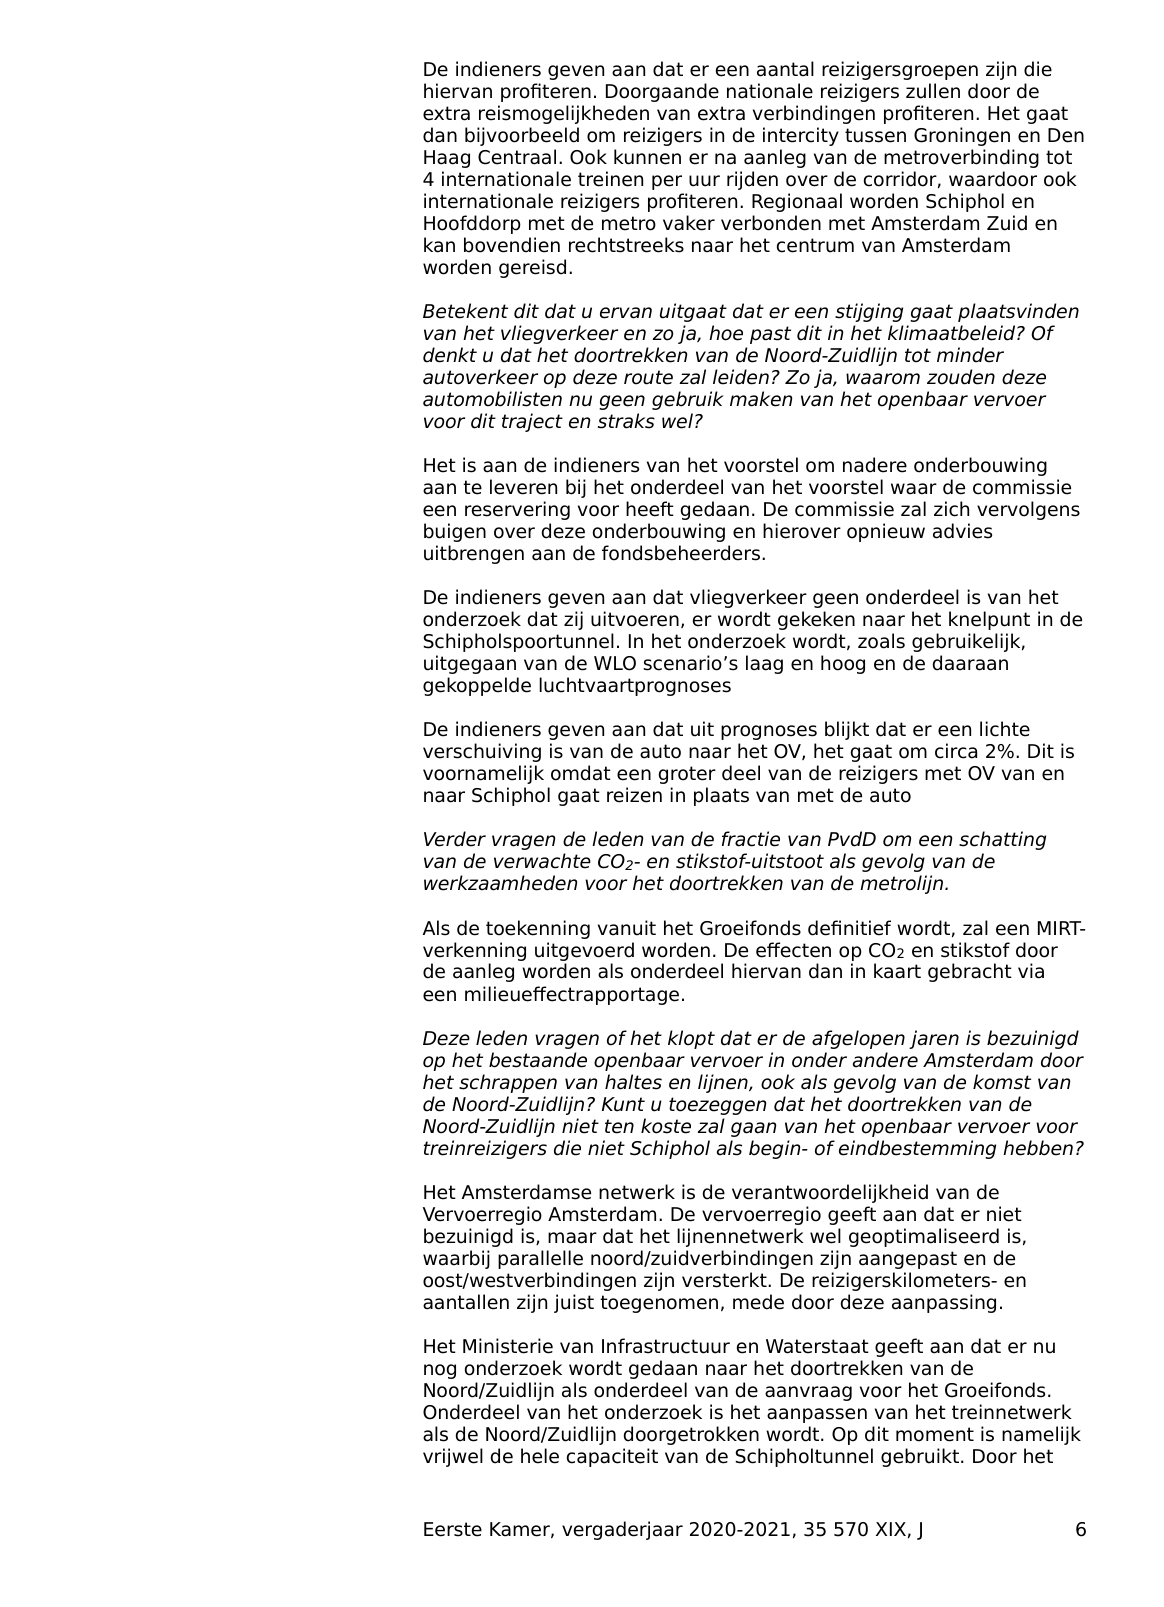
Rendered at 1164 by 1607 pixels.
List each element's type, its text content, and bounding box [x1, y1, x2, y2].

text Verder vragen de leden van de fractie van PvdD om een schatting van de verwachte CO2- en stikstof-uitstoot als gevolg van de werkzaamheden voor het doortrekken van de metrolijn. [422, 829, 1087, 895]
text Het Ministerie van Infrastructuur en Waterstaat geeft aan dat er nu nog onderzoek wordt gedaan naar het doortrekken van de Noord/Zuidlijn als onderdeel van de aanvraag voor het Groeifonds. Onderdeel van het onderzoek is het aanpassen van het treinnetwerk als de Noord/Zuidlijn doorgetrokken wordt. Op dit moment is namelijk vrijwel de hele capaciteit van de Schipholtunnel gebruikt. Door het [422, 1336, 1087, 1468]
text Het Amsterdamse netwerk is de verantwoordelijkheid van de Vervoerregio Amsterdam. De vervoerregio geeft aan dat er niet bezuinigd is, maar dat het lijnennetwerk wel geoptimaliseerd is, waarbij parallelle noord/zuidverbindingen zijn aangepast en de oost/westverbindingen zijn versterkt. De reizigerskilometers- en aantallen zijn juist toegenomen, mede door deze aanpassing. [422, 1182, 1087, 1313]
text Het is aan de indieners van het voorstel om nadere onderbouwing aan te leveren bij het onderdeel van het voorstel waar de commissie een reservering voor heeft gedaan. De commissie zal zich vervolgens buigen over deze onderbouwing en hierover opnieuw advies uitbrengen aan de fondsbeheerders. [422, 455, 1087, 565]
text De indieners geven aan dat uit prognoses blijkt dat er een lichte verschuiving is van de auto naar het OV, het gaat om circa 2%. Dit is voornamelijk omdat een groter deel van de reizigers met OV van en naar Schiphol gaat reizen in plaats van met de auto [422, 719, 1087, 807]
text De indieners geven aan dat er een aantal reizigersgroepen zijn die hiervan profiteren. Doorgaande nationale reizigers zullen door de extra reismogelijkheden van extra verbindingen profiteren. Het gaat dan bijvoorbeeld om reizigers in de intercity tussen Groningen en Den Haag Centraal. Ook kunnen er na aanleg van de metroverbinding tot 4 internationale treinen per uur rijden over de corridor, waardoor ook internationale reizigers profiteren. Regionaal worden Schiphol en Hoofddorp met de metro vaker verbonden met Amsterdam Zuid en kan bovendien rechtstreeks naar het centrum van Amsterdam worden gereisd. [422, 59, 1087, 279]
text De indieners geven aan dat vliegverkeer geen onderdeel is van het onderzoek dat zij uitvoeren, er wordt gekeken naar het knelpunt in de Schipholspoortunnel. In het onderzoek wordt, zoals gebruikelijk, uitgegaan van de WLO scenario’s laag en hoog en de daaraan gekoppelde luchtvaartprognoses [422, 587, 1087, 697]
text Deze leden vragen of het klopt dat er de afgelopen jaren is bezuinigd op het bestaande openbaar vervoer in onder andere Amsterdam door het schrappen van haltes en lijnen, ook als gevolg van de komst van de Noord-Zuidlijn? Kunt u toezeggen dat het doortrekken van de Noord-Zuidlijn niet ten koste zal gaan van het openbaar vervoer voor treinreizigers die niet Schiphol als begin- of eindbestemming hebben? [422, 1028, 1087, 1159]
text Als de toekenning vanuit het Groeifonds definitief wordt, zal een MIRT-verkenning uitgevoerd worden. De effecten op CO2 en stikstof door de aanleg worden als onderdeel hiervan dan in kaart gebracht via een milieueffectrapportage. [422, 917, 1087, 1005]
text Betekent dit dat u ervan uitgaat dat er een stijging gaat plaatsvinden van het vliegverkeer en zo ja, hoe past dit in het klimaatbeleid? Of denkt u dat het doortrekken van de Noord-Zuidlijn tot minder autoverkeer op deze route zal leiden? Zo ja, waarom zouden deze automobilisten nu geen gebruik maken van het openbaar vervoer voor dit traject en straks wel? [422, 301, 1087, 433]
